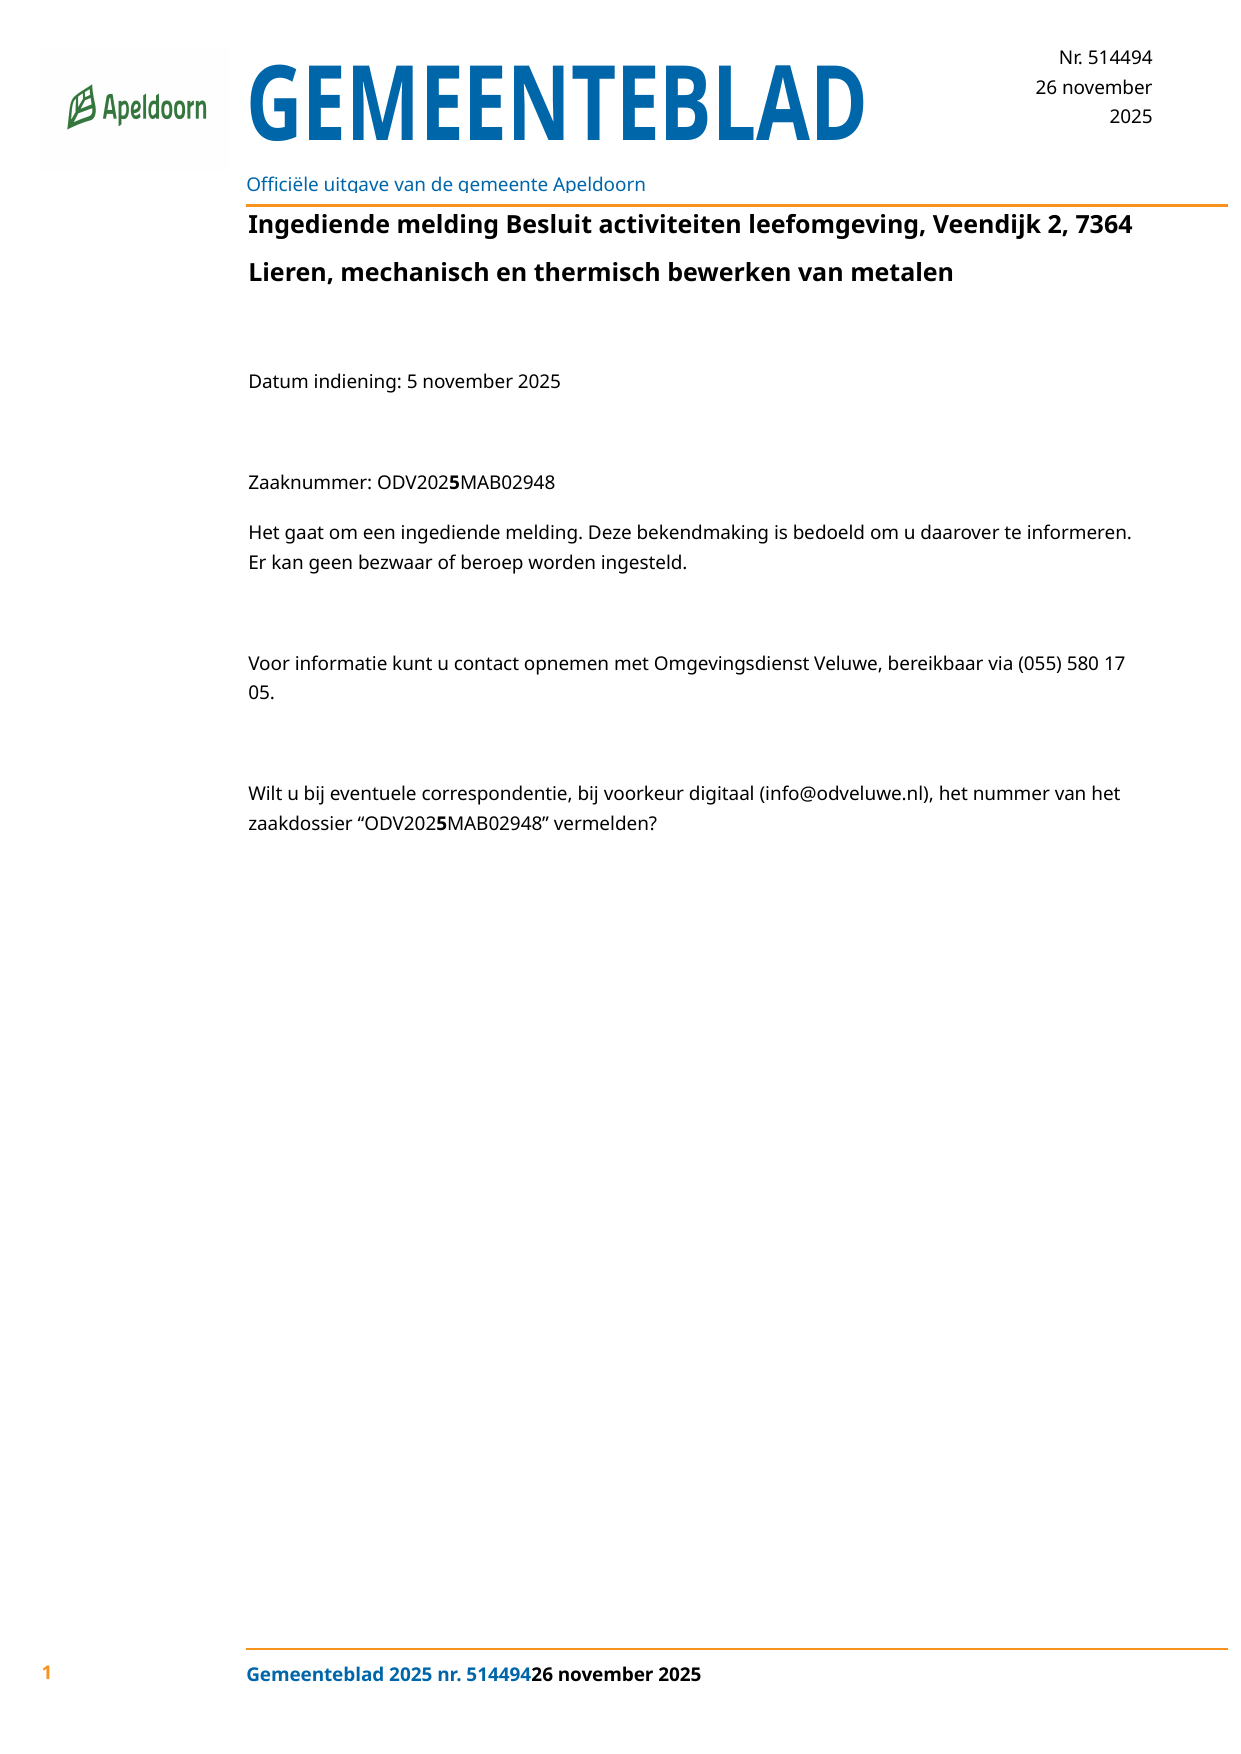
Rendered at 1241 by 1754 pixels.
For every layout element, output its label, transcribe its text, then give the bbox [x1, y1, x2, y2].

text Zaaknummer: ODV2025MAB02948 [248, 469, 1152, 495]
picture [41, 47, 231, 172]
text Ingediende melding Besluit activiteiten leefomgeving, Veendijk 2, 7364 Lieren, mechanisch en thermisch bewerken van metalen [248, 207, 1152, 288]
text Datum indiening: 5 november 2025 [248, 368, 1152, 394]
text Het gaat om een ingediende melding. Deze bekendmaking is bedoeld om u daarover te informeren. Er kan geen bezwaar of beroep worden ingesteld. [248, 519, 1152, 575]
text Wilt u bij eventuele correspondentie, bij voorkeur digitaal (info@odveluwe.nl), het nummer van het zaakdossier “ODV2025MAB02948” vermelden? [248, 780, 1152, 836]
text Voor informatie kunt u contact opnemen met Omgevingsdienst Veluwe, bereikbaar via (055) 580 17 05. [248, 650, 1152, 705]
